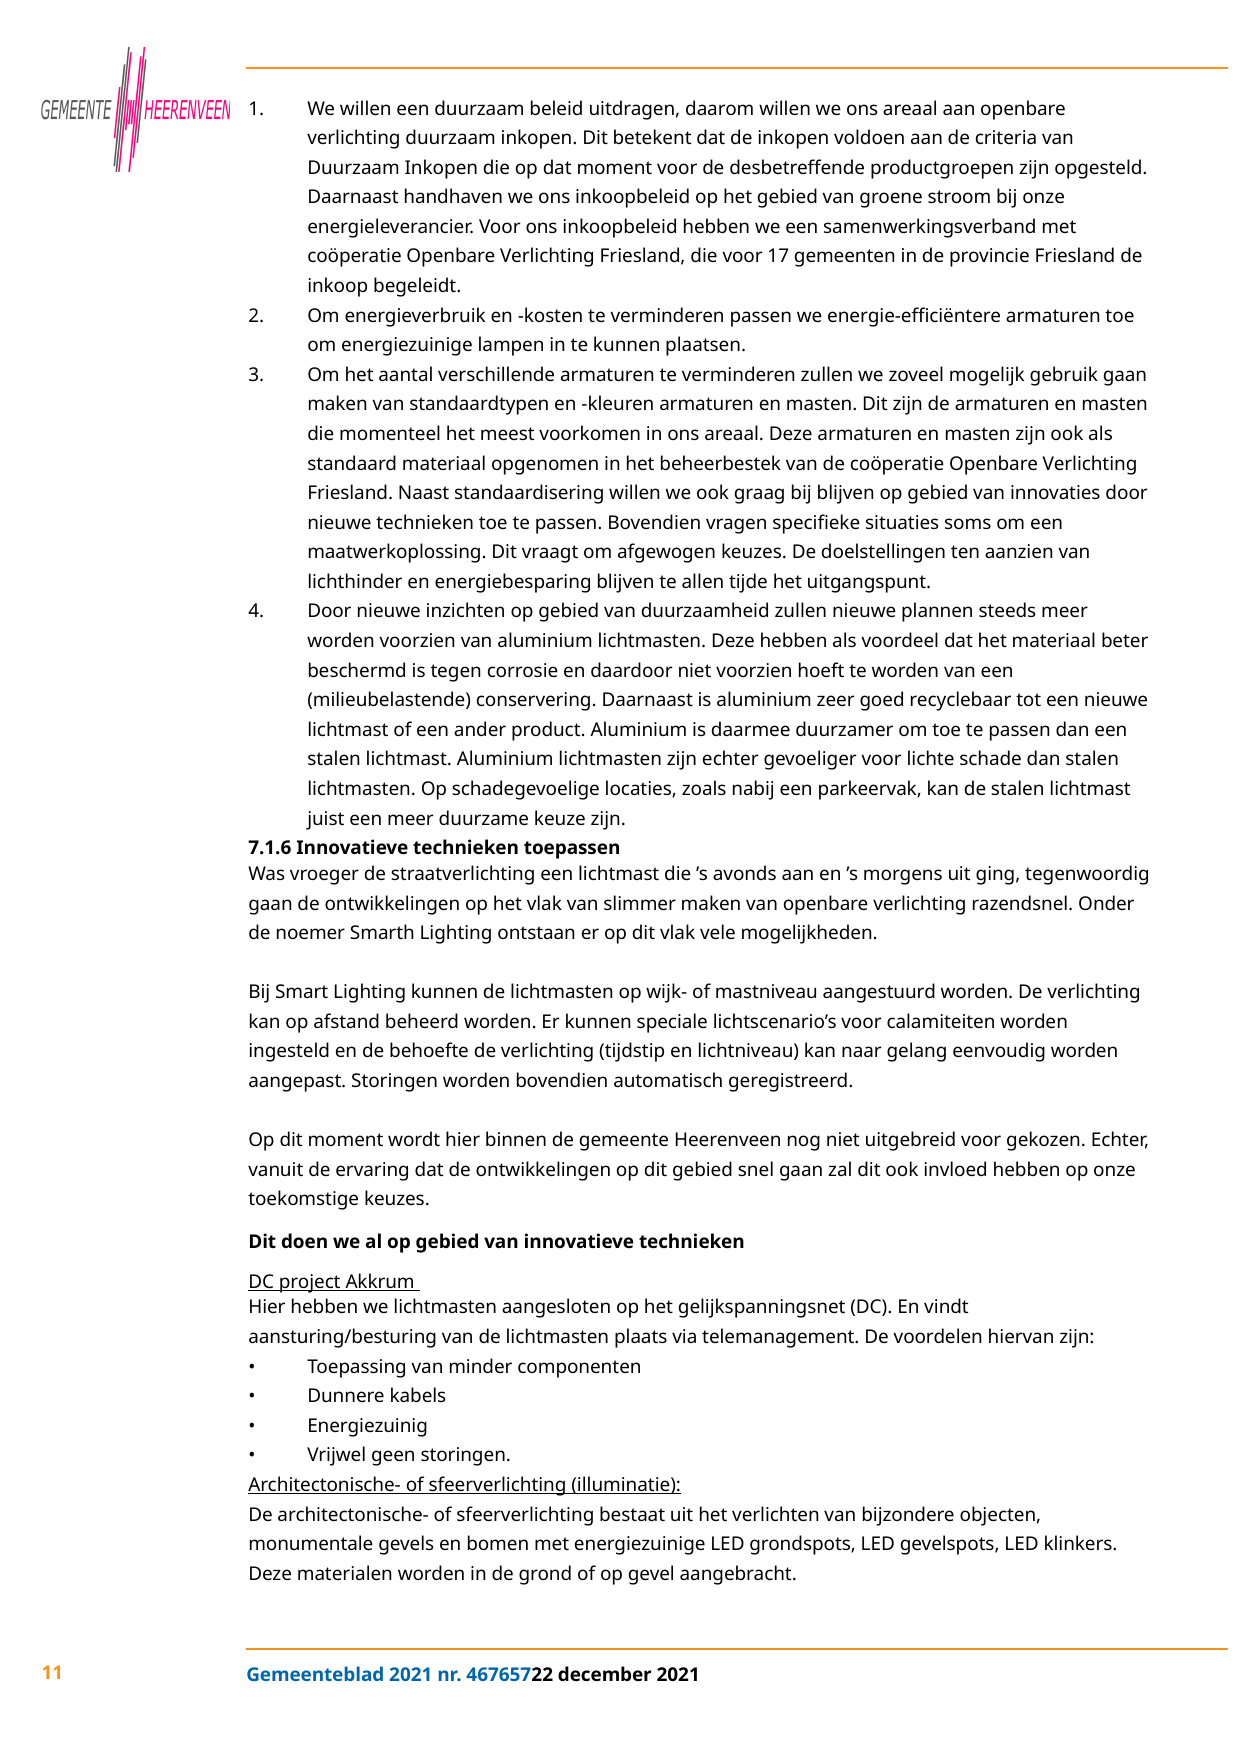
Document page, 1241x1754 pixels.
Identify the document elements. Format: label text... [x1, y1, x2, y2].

list Door nieuwe inzichten op gebied van duurzaamheid zullen nieuwe plannen steeds meer worden voorzien van aluminium lichtmasten. Deze hebben als voordeel dat het materiaal beter beschermd is tegen corrosie en daardoor niet voorzien hoeft te worden van een (milieubelastende) conservering. Daarnaast is aluminium zeer goed recyclebaar tot een nieuwe lichtmast of een ander product. Aluminium is daarmee duurzamer om toe te passen dan een stalen lichtmast. Aluminium lichtmasten zijn echter gevoeliger voor lichte schade dan stalen lichtmasten. Op schadegevoelige locaties, zoals nabij een parkeervak, kan de stalen lichtmast juist een meer duurzame keuze zijn. [248, 598, 1152, 831]
list Om energieverbruik en -kosten te verminderen passen we energie-efficiëntere armaturen toe om energiezuinige lampen in te kunnen plaatsen. [248, 302, 1152, 357]
text Dit doen we al op gebied van innovatieve technieken [248, 1229, 1152, 1254]
list Energiezuinig [248, 1412, 1152, 1438]
text De architectonische- of sfeerverlichting bestaat uit het verlichten van bijzondere objecten, monumentale gevels en bomen met energiezuinige LED grondspots, LED gevelspots, LED klinkers. Deze materialen worden in de grond of op gevel aangebracht. [248, 1501, 1152, 1586]
text Bij Smart Lighting kunnen de lichtmasten op wijk- of mastniveau aangestuurd worden. De verlichting kan op afstand beheerd worden. Er kunnen speciale lichtscenario’s voor calamiteiten worden ingesteld en de behoefte de verlichting (tijdstip en lichtniveau) kan naar gelang eenvoudig worden aangepast. Storingen worden bovendien automatisch geregistreerd. [248, 978, 1152, 1093]
list Toepassing van minder componenten [248, 1353, 1152, 1378]
list Om het aantal verschillende armaturen te verminderen zullen we zoveel mogelijk gebruik gaan maken van standaardtypen en -kleuren armaturen en masten. Dit zijn de armaturen en masten die momenteel het meest voorkomen in ons areaal. Deze armaturen en masten zijn ook als standaard materiaal opgenomen in het beheerbestek van de coöperatie Openbare Verlichting Friesland. Naast standaardisering willen we ook graag bij blijven op gebied van innovaties door nieuwe technieken toe te passen. Bovendien vragen specifieke situaties soms om een maatwerkoplossing. Dit vraagt om afgewogen keuzes. De doelstellingen ten aanzien van lichthinder en energiebesparing blijven te allen tijde het uitgangspunt. [248, 361, 1152, 594]
text Was vroeger de straatverlichting een lichtmast die ’s avonds aan en ’s morgens uit ging, tegenwoordig gaan de ontwikkelingen op het vlak van slimmer maken van openbare verlichting razendsnel. Onder de noemer Smarth Lighting ontstaan er op dit vlak vele mogelijkheden. [248, 860, 1152, 945]
list Vrijwel geen storingen. [248, 1442, 1152, 1467]
text 7.1.6 Innovatieve technieken toepassen [248, 834, 1152, 860]
text Hier hebben we lichtmasten aangesloten op het gelijkspanningsnet (DC). En vindt aansturing/besturing van de lichtmasten plaats via telemanagement. De voordelen hiervan zijn: [248, 1294, 1152, 1349]
text DC project Akkrum [248, 1268, 1152, 1294]
text Op dit moment wordt hier binnen de gemeente Heerenveen nog niet uitgebreid voor gekozen. Echter, vanuit de ervaring dat de ontwikkelingen op dit gebied snel gaan zal dit ook invloed hebben op onze toekomstige keuzes. [248, 1126, 1152, 1211]
list We willen een duurzaam beleid uitdragen, daarom willen we ons areaal aan openbare verlichting duurzaam inkopen. Dit betekent dat de inkopen voldoen aan de criteria van Duurzaam Inkopen die op dat moment voor de desbetreffende productgroepen zijn opgesteld. Daarnaast handhaven we ons inkoopbeleid op het gebied van groene stroom bij onze energieleverancier. Voor ons inkoopbeleid hebben we een samenwerkingsverband met coöperatie Openbare Verlichting Friesland, die voor 17 gemeenten in de provincie Friesland de inkoop begeleidt. [248, 95, 1152, 298]
text Architectonische- of sfeerverlichting (illuminatie): [248, 1471, 1152, 1497]
list Dunnere kabels [248, 1382, 1152, 1408]
picture [41, 47, 231, 172]
